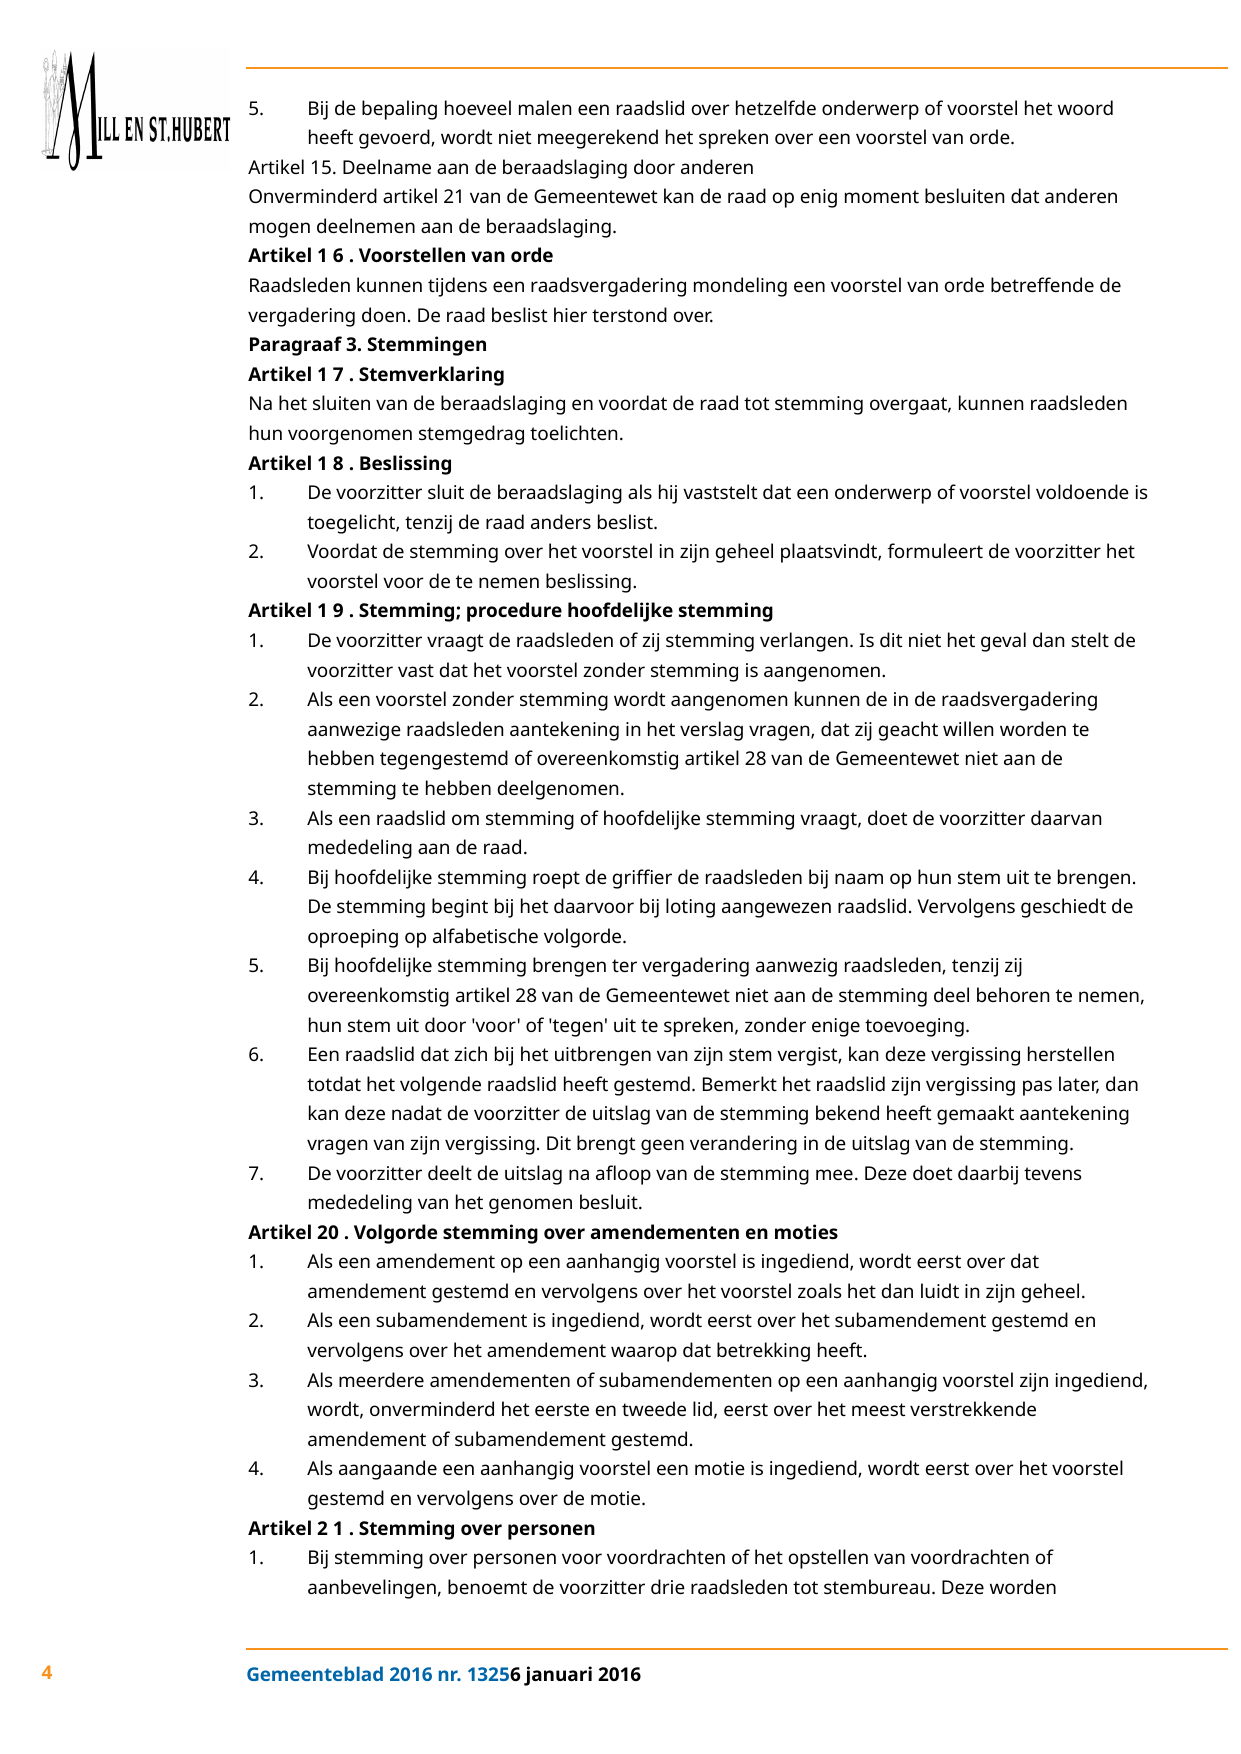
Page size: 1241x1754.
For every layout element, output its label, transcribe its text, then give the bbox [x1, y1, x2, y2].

list Bij stemming over personen voor voordrachten of het opstellen van voordrachten of aanbevelingen, benoemt de voorzitter drie raadsleden tot stembureau. Deze worden [248, 1544, 1152, 1600]
text Paragraaf 3. Stemmingen [248, 331, 1152, 357]
picture [41, 47, 231, 172]
list De voorzitter sluit de beraadslaging als hij vaststelt dat een onderwerp of voorstel voldoende is toegelicht, tenzij de raad anders beslist. [248, 479, 1152, 535]
list Als aangaande een aanhangig voorstel een motie is ingediend, wordt eerst over het voorstel gestemd en vervolgens over de motie. [248, 1456, 1152, 1511]
text Raadsleden kunnen tijdens een raadsvergadering mondeling een voorstel van orde betreffende de vergadering doen. De raad beslist hier terstond over. [248, 272, 1152, 328]
list Als een voorstel zonder stemming wordt aangenomen kunnen de in de raadsvergadering aanwezige raadsleden aantekening in het verslag vragen, dat zij geacht willen worden te hebben tegengestemd of overeenkomstig artikel 28 van de Gemeentewet niet aan de stemming te hebben deelgenomen. [248, 686, 1152, 801]
text Onverminderd artikel 21 van de Gemeentewet kan de raad op enig moment besluiten dat anderen mogen deelnemen aan de beraadslaging. [248, 183, 1152, 239]
list De voorzitter vraagt de raadsleden of zij stemming verlangen. Is dit niet het geval dan stelt de voorzitter vast dat het voorstel zonder stemming is aangenomen. [248, 627, 1152, 683]
list Als een raadslid om stemming of hoofdelijke stemming vraagt, doet de voorzitter daarvan mededeling aan de raad. [248, 805, 1152, 860]
text Artikel 20 . Volgorde stemming over amendementen en moties [248, 1219, 1152, 1245]
list De voorzitter deelt de uitslag na afloop van de stemming mee. Deze doet daarbij tevens mededeling van het genomen besluit. [248, 1160, 1152, 1215]
text Artikel 1 6 . Voorstellen van orde [248, 243, 1152, 268]
list Bij hoofdelijke stemming brengen ter vergadering aanwezig raadsleden, tenzij zij overeenkomstig artikel 28 van de Gemeentewet niet aan de stemming deel behoren te nemen, hun stem uit door 'voor' of 'tegen' uit te spreken, zonder enige toevoeging. [248, 953, 1152, 1038]
list Een raadslid dat zich bij het uitbrengen van zijn stem vergist, kan deze vergissing herstellen totdat het volgende raadslid heeft gestemd. Bemerkt het raadslid zijn vergissing pas later, dan kan deze nadat de voorzitter de uitslag van de stemming bekend heeft gemaakt aantekening vragen van zijn vergissing. Dit brengt geen verandering in de uitslag van de stemming. [248, 1041, 1152, 1156]
list Voordat de stemming over het voorstel in zijn geheel plaatsvindt, formuleert de voorzitter het voorstel voor de te nemen beslissing. [248, 538, 1152, 594]
list Als meerdere amendementen of subamendementen op een aanhangig voorstel zijn ingediend, wordt, onverminderd het eerste en tweede lid, eerst over het meest verstrekkende amendement of subamendement gestemd. [248, 1367, 1152, 1452]
text Artikel 1 7 . Stemverklaring [248, 361, 1152, 387]
list Als een amendement op een aanhangig voorstel is ingediend, wordt eerst over dat amendement gestemd en vervolgens over het voorstel zoals het dan luidt in zijn geheel. [248, 1248, 1152, 1304]
list Als een subamendement is ingediend, wordt eerst over het subamendement gestemd en vervolgens over het amendement waarop dat betrekking heeft. [248, 1308, 1152, 1363]
text Artikel 1 9 . Stemming; procedure hoofdelijke stemming [248, 598, 1152, 623]
text Artikel 15. Deelname aan de beraadslaging door anderen [248, 154, 1152, 180]
text Artikel 1 8 . Beslissing [248, 450, 1152, 476]
list Bij de bepaling hoeveel malen een raadslid over hetzelfde onderwerp of voorstel het woord heeft gevoerd, wordt niet meegerekend het spreken over een voorstel van orde. [248, 95, 1152, 150]
text Na het sluiten van de beraadslaging en voordat de raad tot stemming overgaat, kunnen raadsleden hun voorgenomen stemgedrag toelichten. [248, 391, 1152, 446]
text Artikel 2 1 . Stemming over personen [248, 1515, 1152, 1541]
list Bij hoofdelijke stemming roept de griffier de raadsleden bij naam op hun stem uit te brengen. De stemming begint bij het daarvoor bij loting aangewezen raadslid. Vervolgens geschiedt de oproeping op alfabetische volgorde. [248, 864, 1152, 949]
